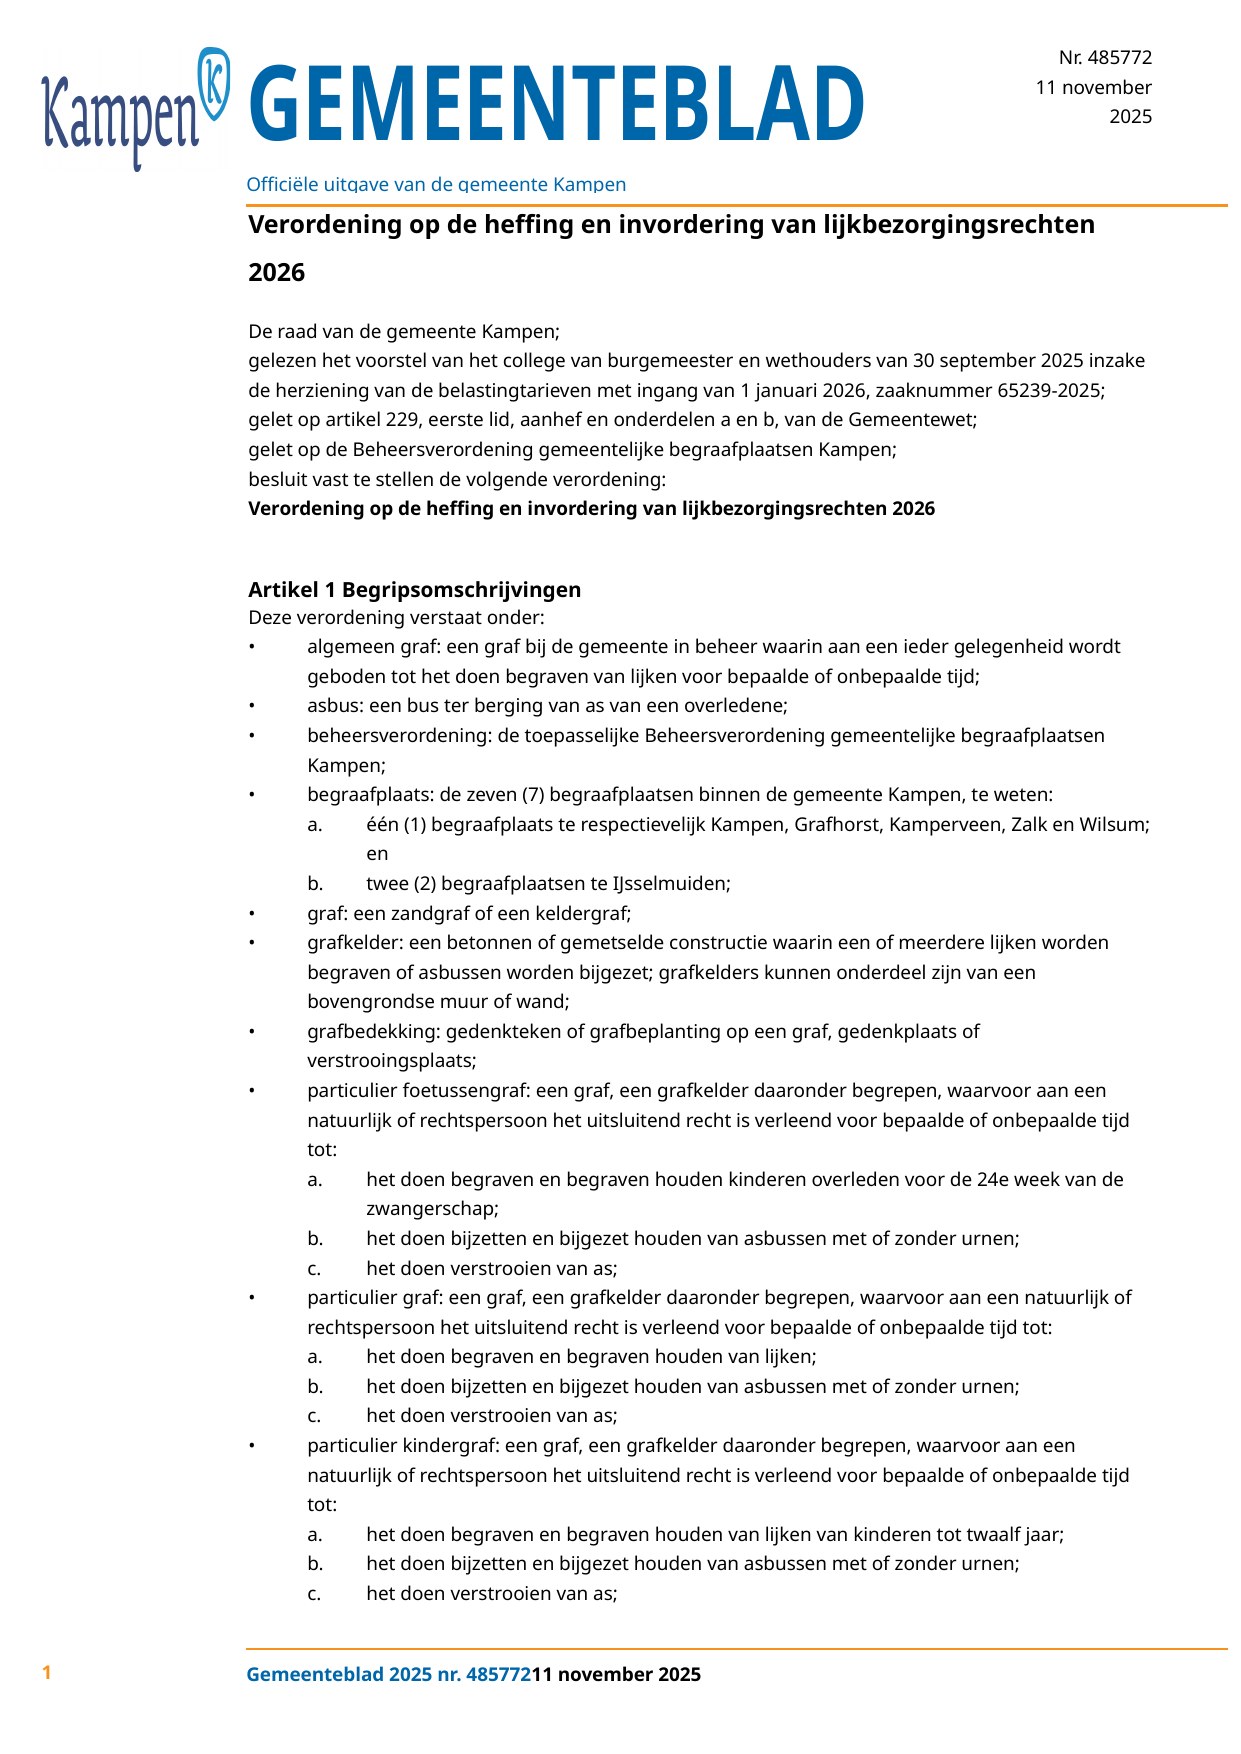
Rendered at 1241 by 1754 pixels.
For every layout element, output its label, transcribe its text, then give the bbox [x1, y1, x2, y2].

list beheersverordening: de toepasselijke Beheersverordening gemeentelijke begraafplaatsen Kampen; [248, 722, 1152, 777]
text gelet op artikel 229, eerste lid, aanhef en onderdelen a en b, van de Gemeentewet; [248, 407, 1152, 432]
list het doen begraven en begraven houden van lijken; [307, 1343, 1152, 1369]
text gelezen het voorstel van het college van burgemeester en wethouders van 30 september 2025 inzake de herziening van de belastingtarieven met ingang van 1 januari 2026, zaaknummer 65239-2025; [248, 347, 1152, 403]
list het doen bijzetten en bijgezet houden van asbussen met of zonder urnen; [307, 1225, 1152, 1251]
list particulier kindergraf: een graf, een grafkelder daaronder begrepen, waarvoor aan een natuurlijk of rechtspersoon het uitsluitend recht is verleend voor bepaalde of onbepaalde tijd tot: [248, 1432, 1152, 1517]
list het doen bijzetten en bijgezet houden van asbussen met of zonder urnen; [307, 1373, 1152, 1399]
list begraafplaats: de zeven (7) begraafplaatsen binnen de gemeente Kampen, te weten: [248, 781, 1152, 807]
text Artikel 1 Begripsomschrijvingen [248, 575, 1152, 604]
list grafkelder: een betonnen of gemetselde constructie waarin een of meerdere lijken worden begraven of asbussen worden bijgezet; grafkelders kunnen onderdeel zijn van een bovengrondse muur of wand; [248, 929, 1152, 1014]
text gelet op de Beheersverordening gemeentelijke begraafplaatsen Kampen; [248, 436, 1152, 462]
list één (1) begraafplaats te respectievelijk Kampen, Grafhorst, Kamperveen, Zalk en Wilsum; en [307, 811, 1152, 866]
list particulier graf: een graf, een grafkelder daaronder begrepen, waarvoor aan een natuurlijk of rechtspersoon het uitsluitend recht is verleend voor bepaalde of onbepaalde tijd tot: [248, 1284, 1152, 1339]
text Deze verordening verstaat onder: [248, 604, 1152, 629]
list grafbedekking: gedenkteken of grafbeplanting op een graf, gedenkplaats of verstrooingsplaats; [248, 1018, 1152, 1073]
list graf: een zandgraf of een keldergraf; [248, 900, 1152, 925]
list twee (2) begraafplaatsen te IJsselmuiden; [307, 870, 1152, 896]
list het doen verstrooien van as; [307, 1255, 1152, 1280]
text De raad van de gemeente Kampen; [248, 318, 1152, 344]
text Verordening op de heffing en invordering van lijkbezorgingsrechten 2026 [248, 207, 1152, 288]
list asbus: een bus ter berging van as van een overledene; [248, 693, 1152, 718]
text Verordening op de heffing en invordering van lijkbezorgingsrechten 2026 [248, 495, 1152, 521]
list het doen verstrooien van as; [307, 1403, 1152, 1428]
list het doen begraven en begraven houden kinderen overleden voor de 24e week van de zwangerschap; [307, 1166, 1152, 1221]
list particulier foetussengraf: een graf, een grafkelder daaronder begrepen, waarvoor aan een natuurlijk of rechtspersoon het uitsluitend recht is verleend voor bepaalde of onbepaalde tijd tot: [248, 1077, 1152, 1162]
picture [41, 47, 231, 172]
text besluit vast te stellen de volgende verordening: [248, 466, 1152, 492]
list het doen verstrooien van as; [307, 1580, 1152, 1606]
list algemeen graf: een graf bij de gemeente in beheer waarin aan een ieder gelegenheid wordt geboden tot het doen begraven van lijken voor bepaalde of onbepaalde tijd; [248, 633, 1152, 689]
list het doen begraven en begraven houden van lijken van kinderen tot twaalf jaar; [307, 1521, 1152, 1547]
list het doen bijzetten en bijgezet houden van asbussen met of zonder urnen; [307, 1551, 1152, 1576]
